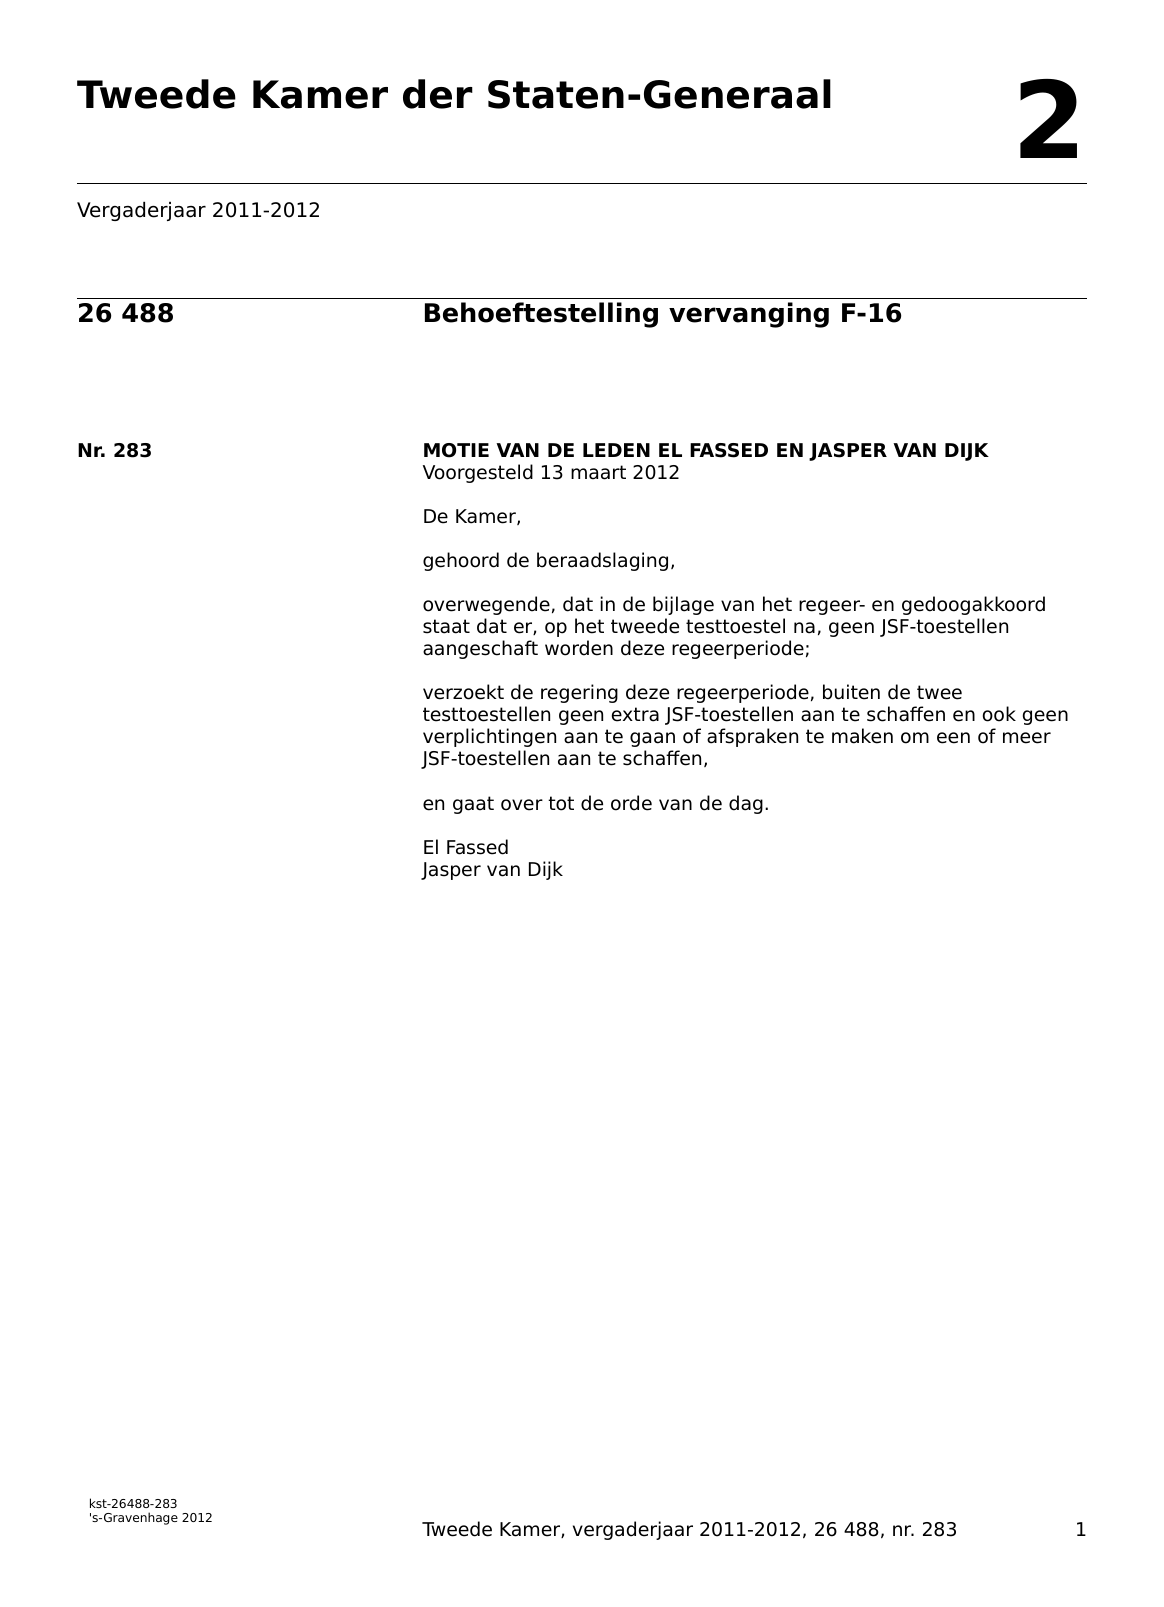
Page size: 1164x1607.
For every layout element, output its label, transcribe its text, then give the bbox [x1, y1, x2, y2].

text El Fassed [422, 837, 1087, 858]
text en gaat over tot de orde van de dag. [422, 792, 1087, 814]
text kst-26488-283 [88, 1497, 323, 1511]
text De Kamer, [422, 506, 1087, 528]
text Jasper van Dijk [422, 858, 1087, 881]
text 's-Gravenhage 2012 [88, 1511, 323, 1525]
text verzoekt de regering deze regeerperiode, buiten de twee testtoestellen geen extra JSF-toestellen aan te schaffen en ook geen verplichtingen aan te gaan of afspraken te maken om een of meer JSF-toestellen aan te schaffen, [422, 682, 1087, 770]
subtitle Nr. 283 MOTIE VAN DE LEDEN EL FASSED EN JASPER VAN DIJK [77, 440, 1087, 462]
table_header Tweede Kamer der Staten-Generaal [77, 59, 886, 183]
text overwegende, dat in de bijlage van het regeer- en gedoogakkoord staat dat er, op het tweede testtoestel na, geen JSF-toestellen aangeschaft worden deze regeerperiode; [422, 594, 1087, 660]
table_cell Vergaderjaar 2011-2012 [77, 184, 1087, 298]
text Voorgesteld 13 maart 2012 [422, 462, 1087, 484]
text gehoord de beraadslaging, [422, 550, 1087, 572]
table_header 2 [886, 59, 1087, 183]
subtitle 26 488 Behoeftestelling vervanging F-16 [77, 299, 1087, 329]
